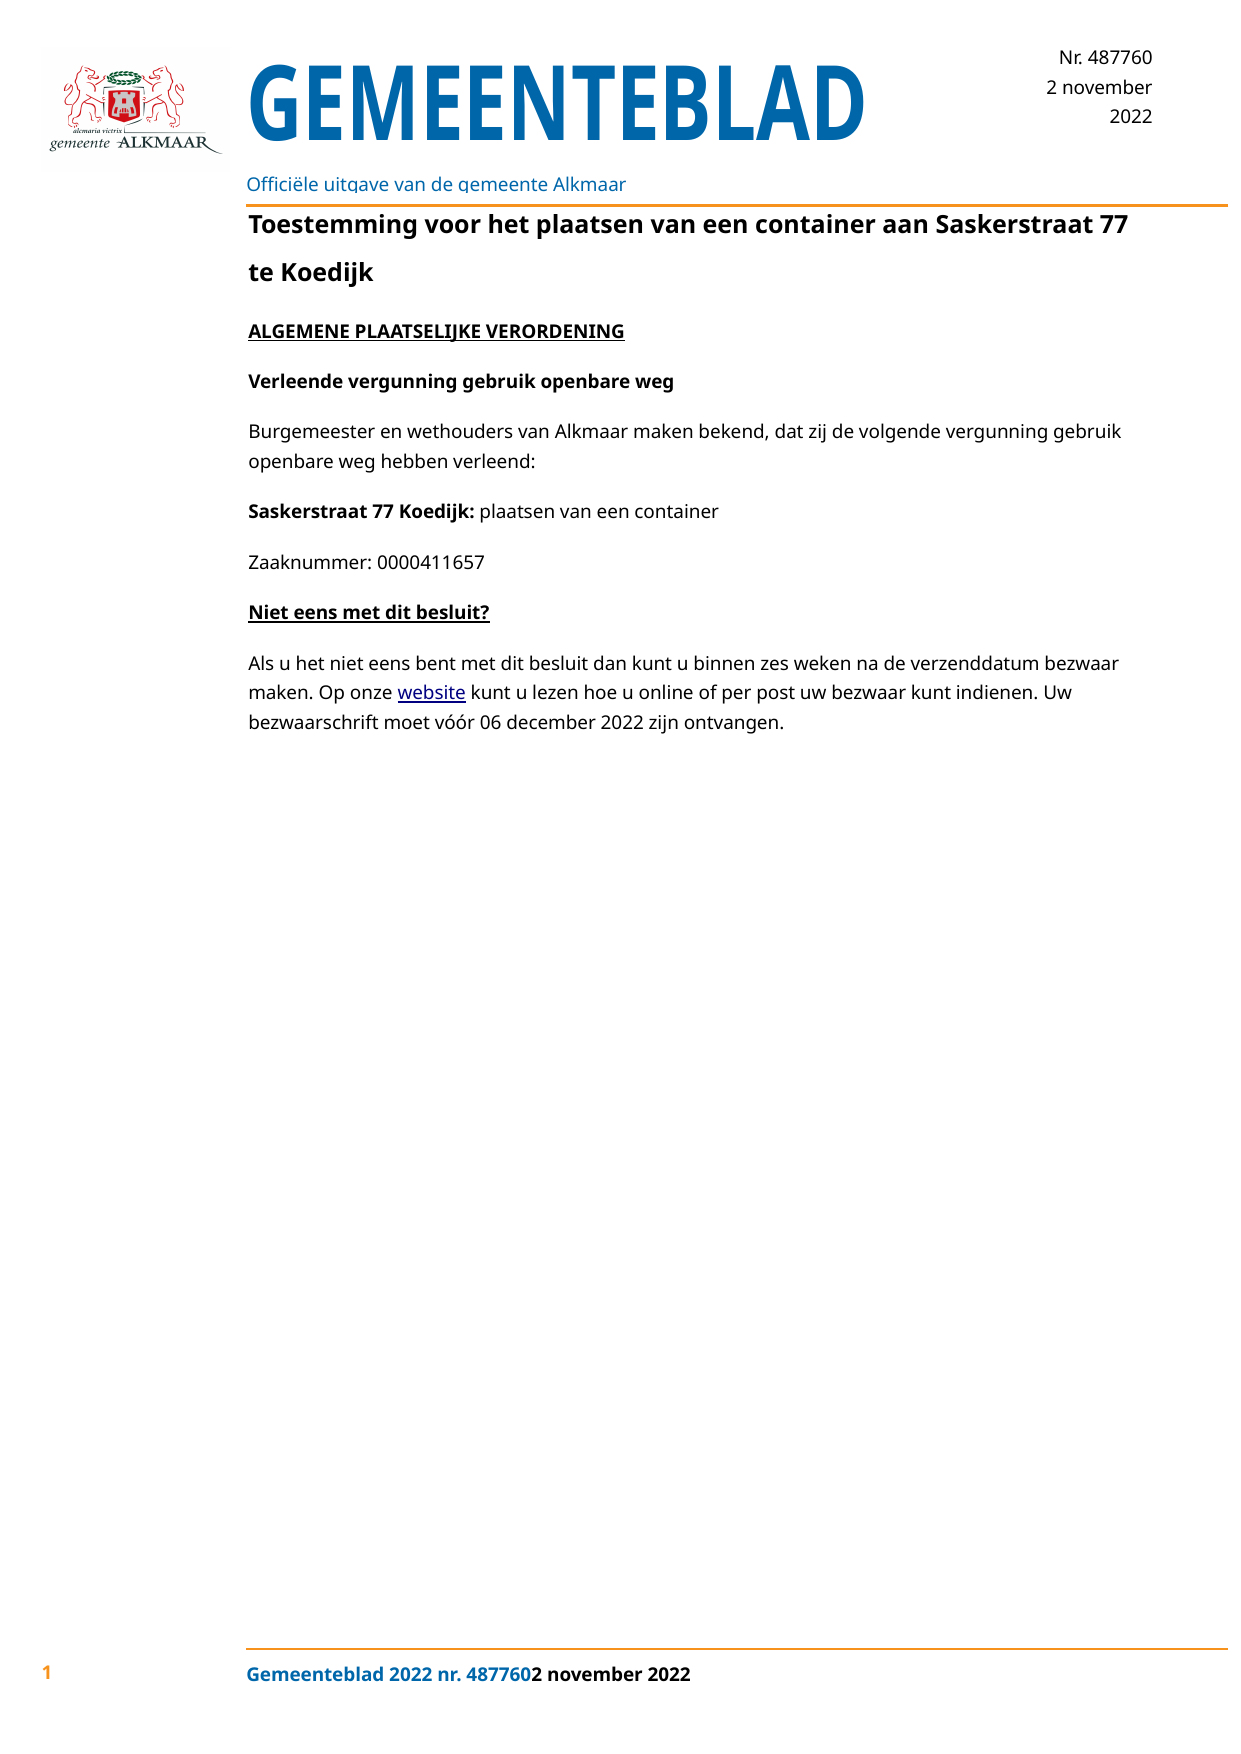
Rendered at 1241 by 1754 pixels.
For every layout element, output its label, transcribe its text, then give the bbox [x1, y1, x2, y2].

picture [41, 47, 231, 172]
text Burgemeester en wethouders van Alkmaar maken bekend, dat zij de volgende vergunning gebruik openbare weg hebben verleend: [248, 419, 1152, 474]
text Niet eens met dit besluit? [248, 599, 1152, 625]
text ALGEMENE PLAATSELIJKE VERORDENING [248, 318, 1152, 344]
text Als u het niet eens bent met dit besluit dan kunt u binnen zes weken na de verzenddatum bezwaar maken. Op onze website kunt u lezen hoe u online of per post uw bezwaar kunt indienen. Uw bezwaarschrift moet vóór 06 december 2022 zijn ontvangen. [248, 650, 1152, 735]
text Zaaknummer: 0000411657 [248, 549, 1152, 575]
text Toestemming voor het plaatsen van een container aan Saskerstraat 77 te Koedijk [248, 207, 1152, 288]
text Saskerstraat 77 Koedijk: plaatsen van een container [248, 499, 1152, 524]
text Verleende vergunning gebruik openbare weg [248, 368, 1152, 394]
